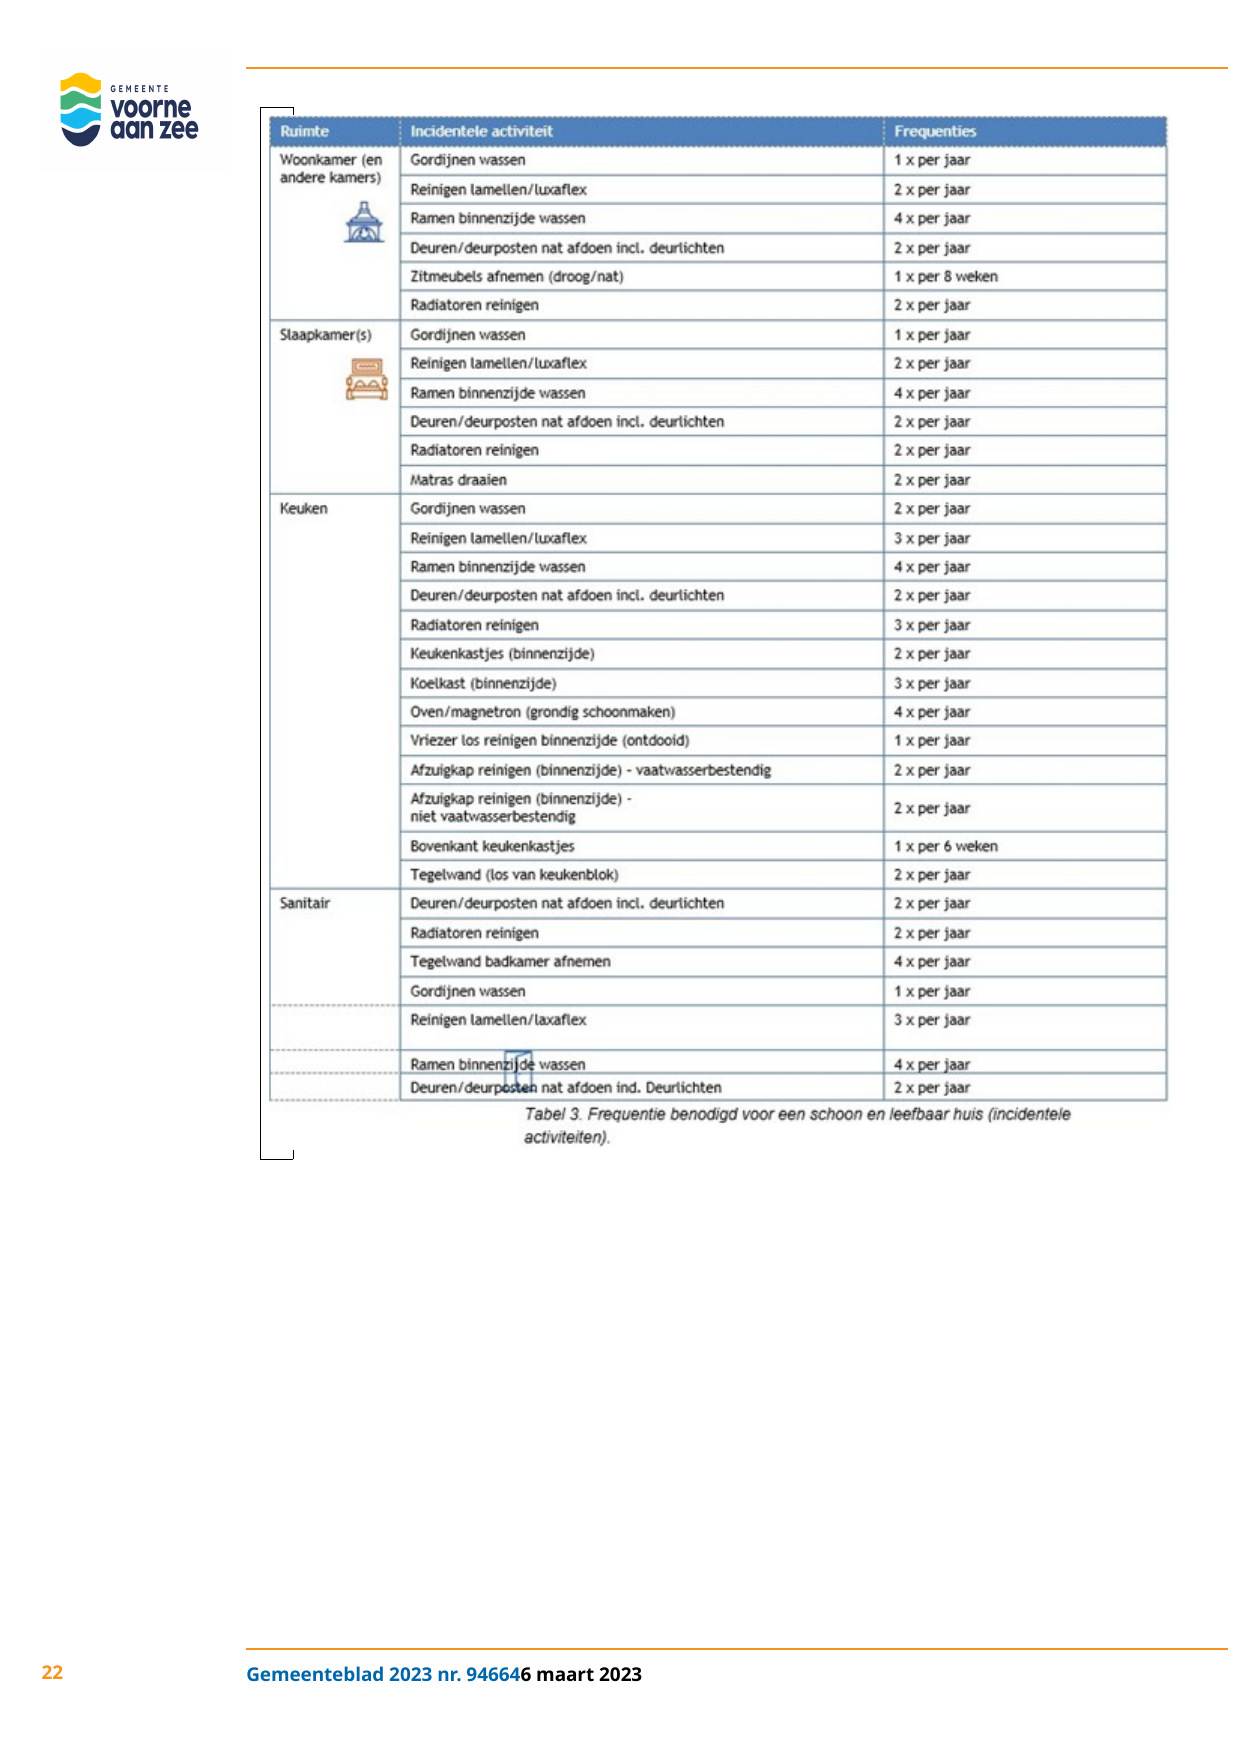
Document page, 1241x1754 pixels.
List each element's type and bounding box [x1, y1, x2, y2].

picture [268, 115, 1173, 1150]
picture [41, 47, 231, 172]
